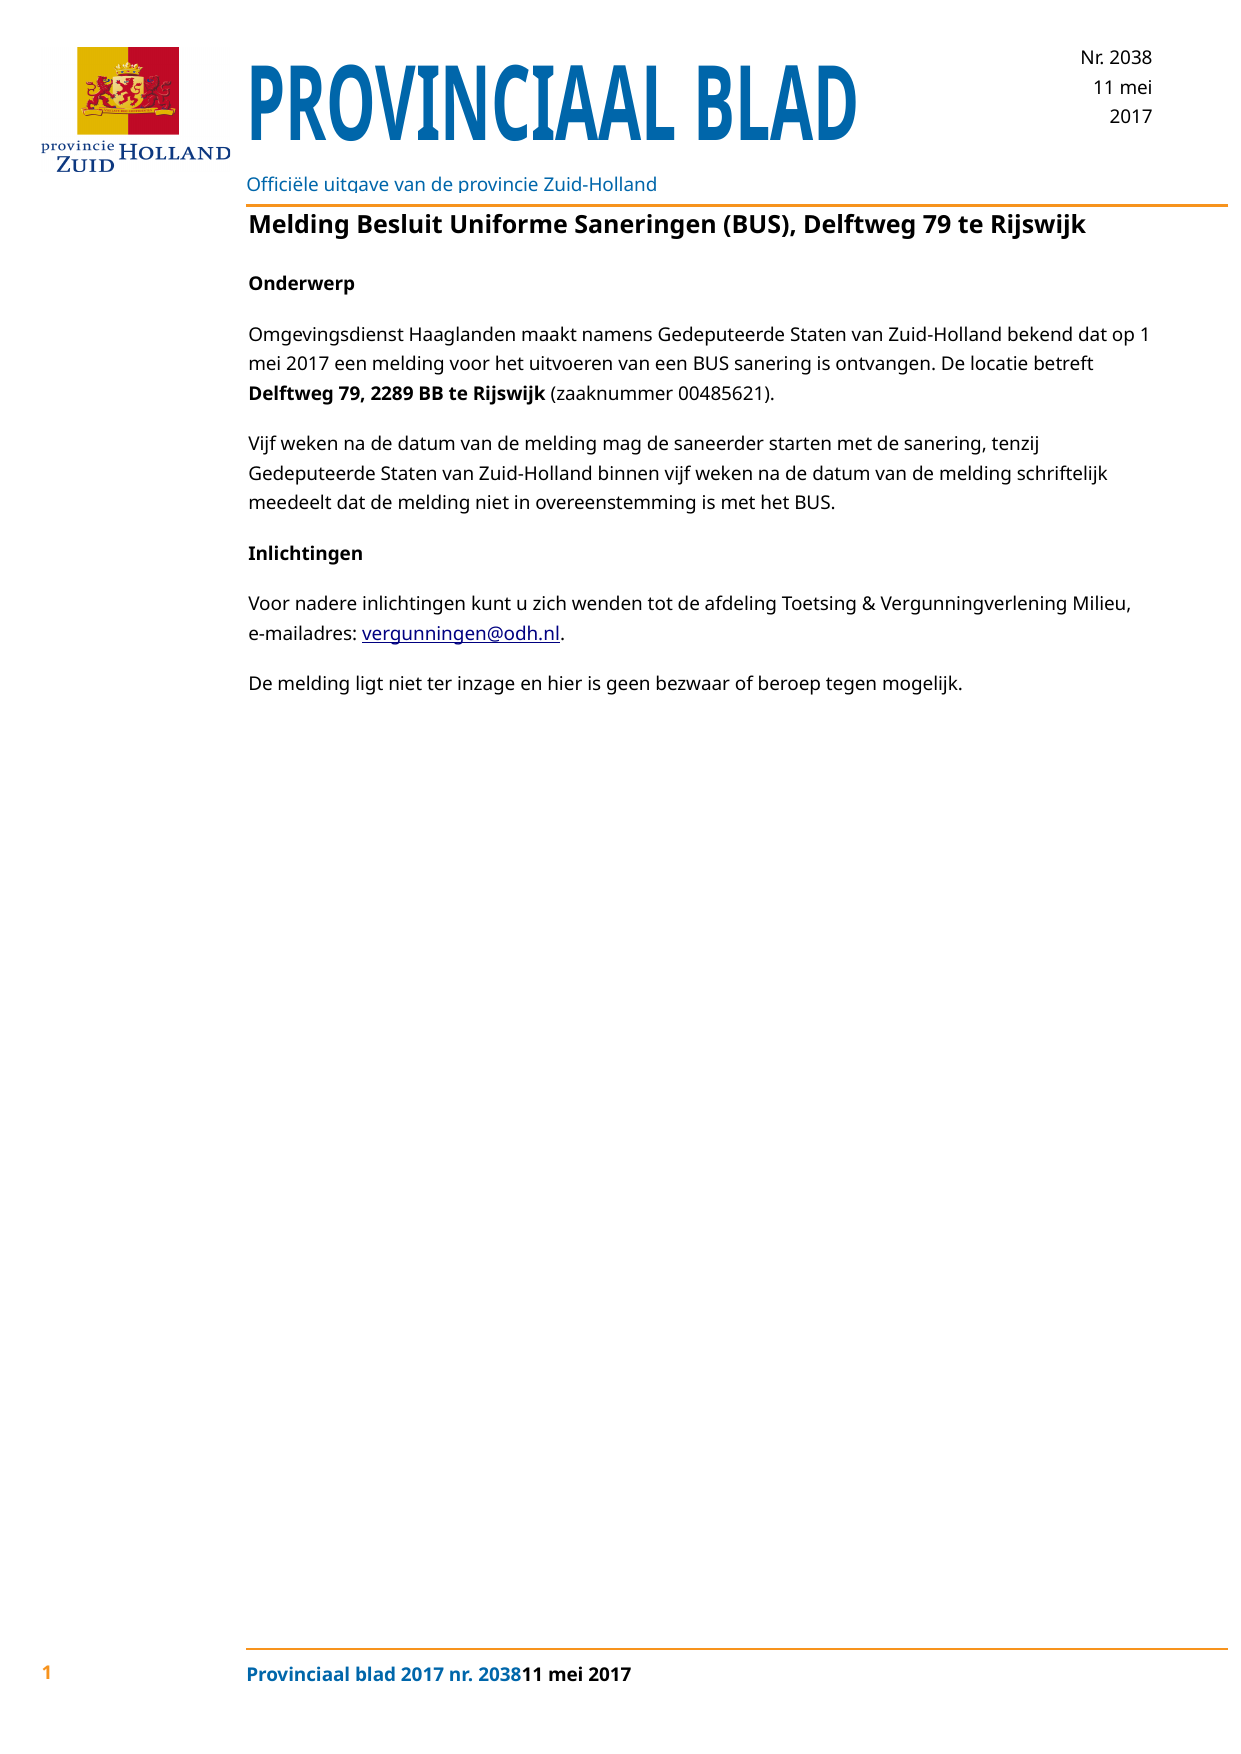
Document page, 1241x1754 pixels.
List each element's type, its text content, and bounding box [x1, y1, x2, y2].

text Inlichtingen [248, 540, 1152, 566]
picture [41, 47, 231, 172]
text Melding Besluit Uniforme Saneringen (BUS), Delftweg 79 te Rijswijk [248, 207, 1152, 241]
text Vijf weken na de datum van de melding mag de saneerder starten met de sanering, tenzij Gedeputeerde Staten van Zuid-Holland binnen vijf weken na de datum van de melding schriftelijk meedeelt dat de melding niet in overeenstemming is met het BUS. [248, 430, 1152, 515]
text Omgevingsdienst Haaglanden maakt namens Gedeputeerde Staten van Zuid-Holland bekend dat op 1 mei 2017 een melding voor het uitvoeren van een BUS sanering is ontvangen. De locatie betreft Delftweg 79, 2289 BB te Rijswijk (zaaknummer 00485621). [248, 321, 1152, 406]
text Voor nadere inlichtingen kunt u zich wenden tot de afdeling Toetsing & Vergunningverlening Milieu, e-mailadres: vergunningen@odh.nl. [248, 590, 1152, 646]
text De melding ligt niet ter inzage en hier is geen bezwaar of beroep tegen mogelijk. [248, 670, 1152, 696]
text Onderwerp [248, 270, 1152, 296]
